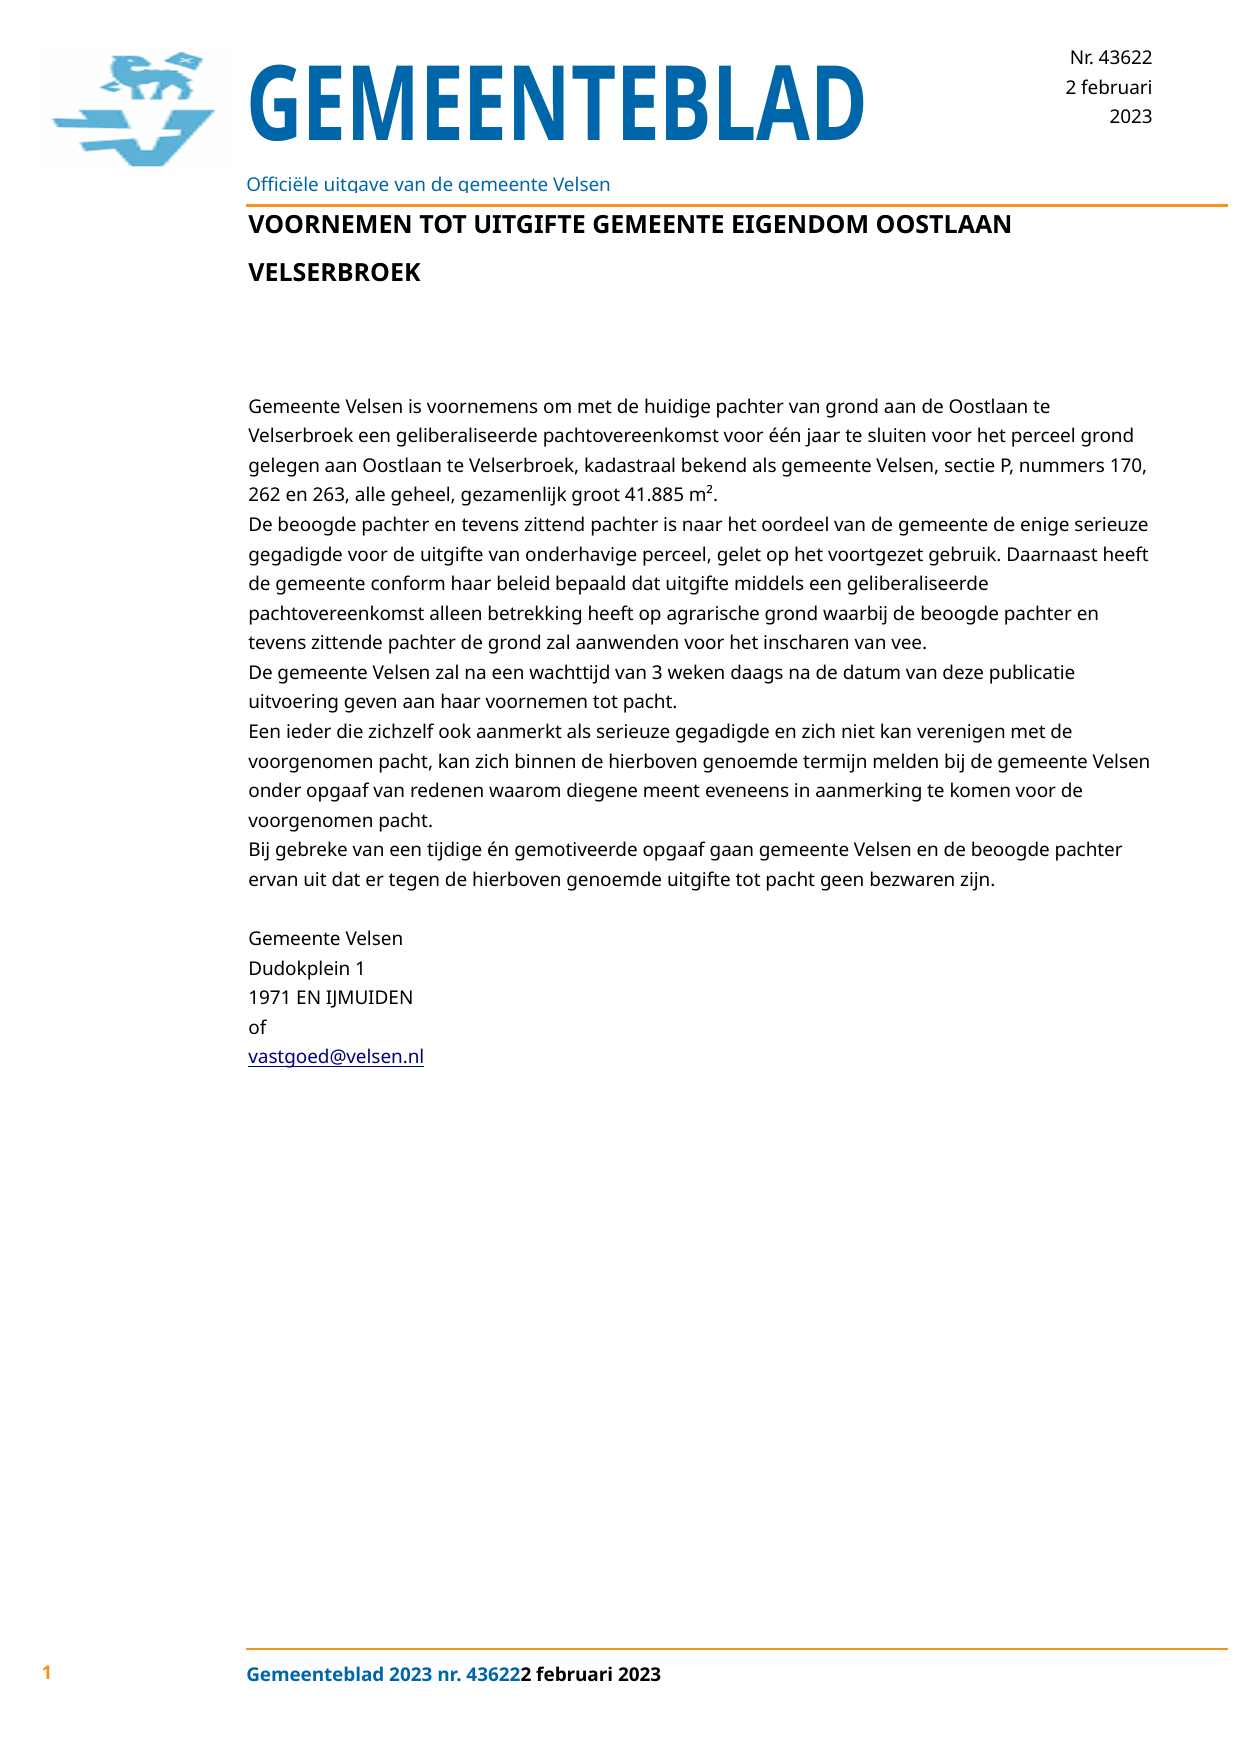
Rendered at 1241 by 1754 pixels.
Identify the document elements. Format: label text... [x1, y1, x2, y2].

text 1971 EN IJMUIDEN [248, 984, 1152, 1010]
text of [248, 1014, 1152, 1040]
text vastgoed@velsen.nl [248, 1044, 1152, 1069]
text Een ieder die zichzelf ook aanmerkt als serieuze gegadigde en zich niet kan verenigen met de voorgenomen pacht, kan zich binnen de hierboven genoemde termijn melden bij de gemeente Velsen onder opgaaf van redenen waarom diegene meent eveneens in aanmerking te komen voor de voorgenomen pacht. [248, 718, 1152, 833]
text Gemeente Velsen [248, 925, 1152, 951]
text De beoogde pachter en tevens zittend pachter is naar het oordeel van de gemeente de enige serieuze gegadigde voor de uitgifte van onderhavige perceel, gelet op het voortgezet gebruik. Daarnaast heeft de gemeente conform haar beleid bepaald dat uitgifte middels een geliberaliseerde pachtovereenkomst alleen betrekking heeft op agrarische grond waarbij de beoogde pachter en tevens zittende pachter de grond zal aanwenden voor het inscharen van vee. [248, 511, 1152, 655]
text Dudokplein 1 [248, 955, 1152, 981]
picture [41, 47, 231, 172]
text VOORNEMEN TOT UITGIFTE GEMEENTE EIGENDOM OOSTLAAN VELSERBROEK [248, 207, 1152, 288]
text Gemeente Velsen is voornemens om met de huidige pachter van grond aan de Oostlaan te Velserbroek een geliberaliseerde pachtovereenkomst voor één jaar te sluiten voor het perceel grond gelegen aan Oostlaan te Velserbroek, kadastraal bekend als gemeente Velsen, sectie P, nummers 170, 262 en 263, alle geheel, gezamenlijk groot 41.885 m². [248, 393, 1152, 507]
text De gemeente Velsen zal na een wachttijd van 3 weken daags na de datum van deze publicatie uitvoering geven aan haar voornemen tot pacht. [248, 659, 1152, 714]
text Bij gebreke van een tijdige én gemotiveerde opgaaf gaan gemeente Velsen en de beoogde pachter ervan uit dat er tegen de hierboven genoemde uitgifte tot pacht geen bezwaren zijn. [248, 837, 1152, 892]
